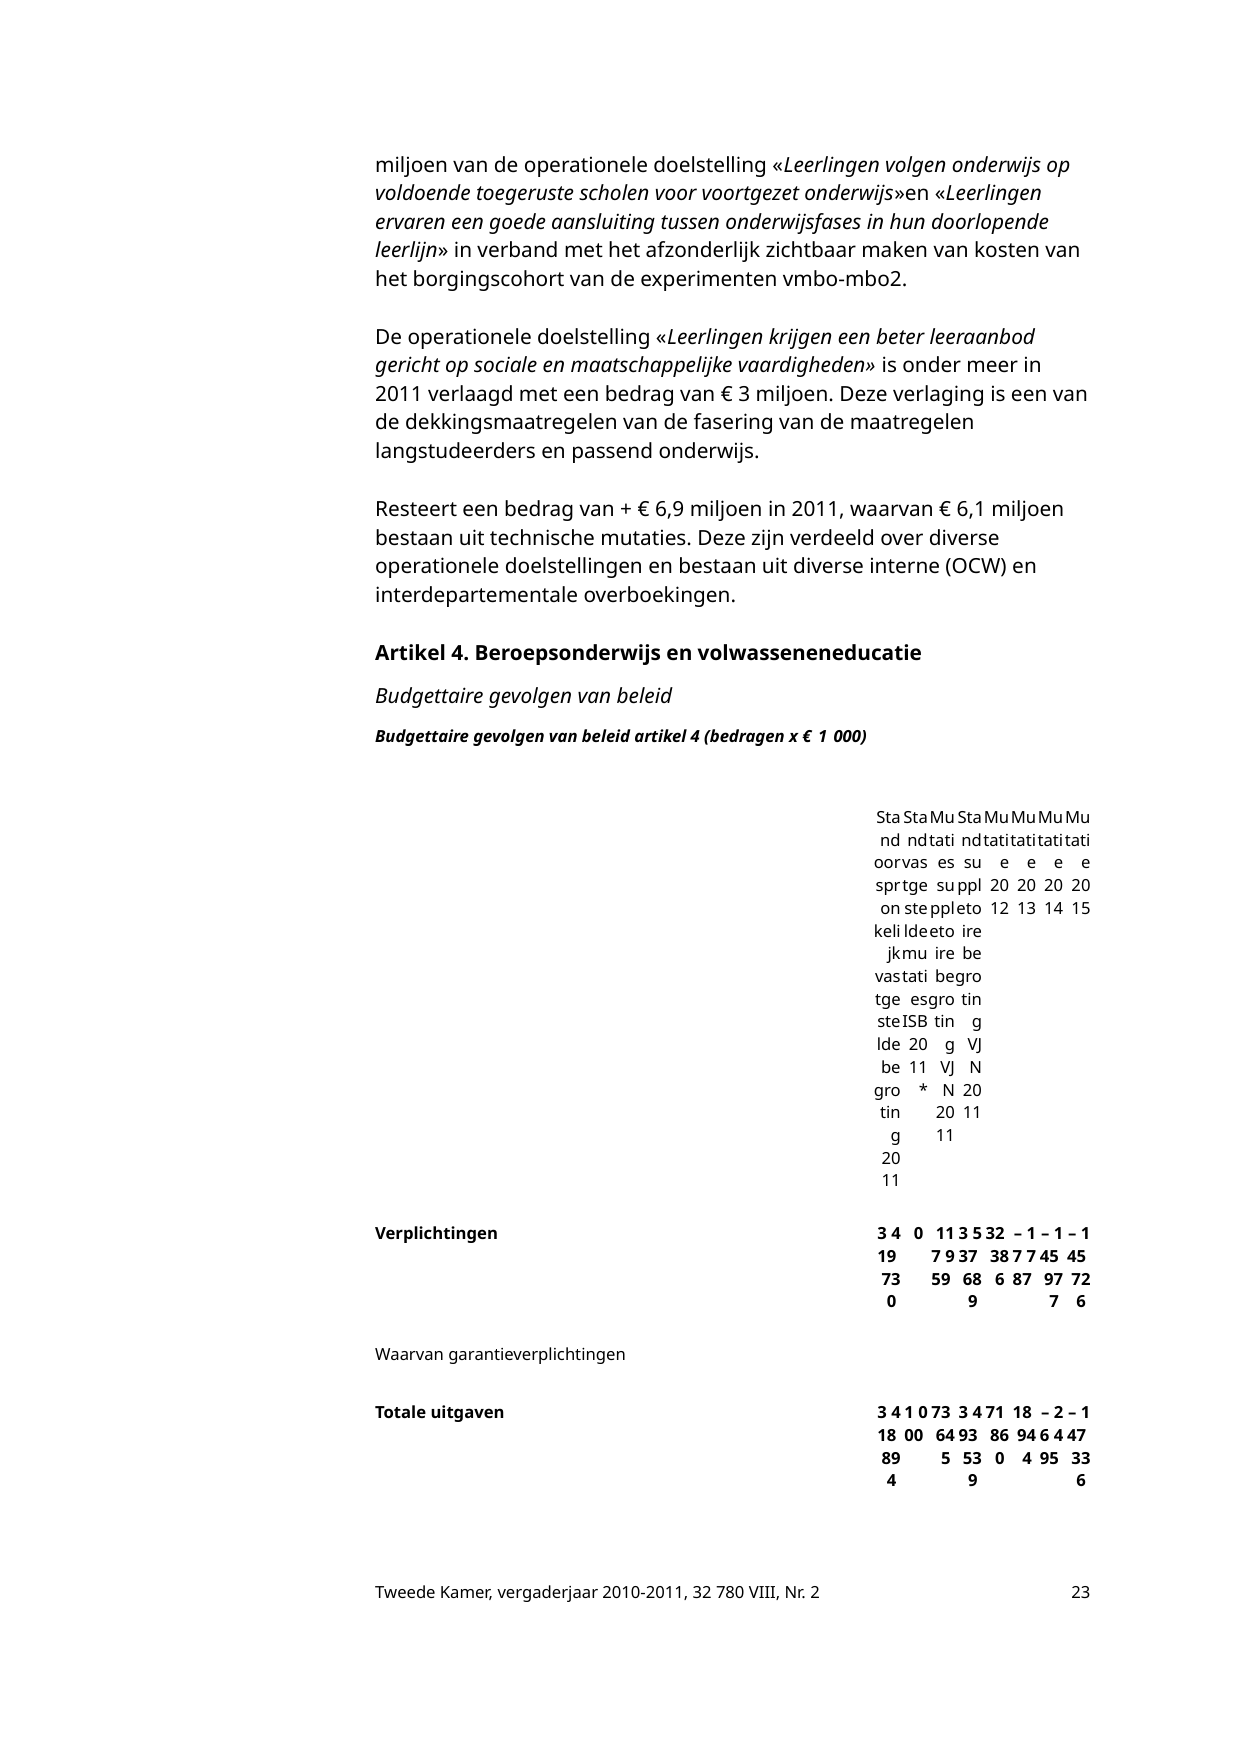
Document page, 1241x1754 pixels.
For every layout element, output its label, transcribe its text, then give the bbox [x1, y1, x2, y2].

table_header Stand suppletoire begroting VJN 2011 [955, 806, 982, 1222]
table_cell 117 959 [928, 1222, 954, 1342]
table_cell [1009, 1343, 1036, 1401]
table_cell 32 386 [982, 1222, 1009, 1342]
table_cell [873, 1343, 900, 1401]
text De operationele doelstelling «Leerlingen krijgen een beter leeraanbod gericht op sociale en maatschappelijke vaardigheden» is onder meer in 2011 verlaagd met een bedrag van € 3 miljoen. Deze verlaging is een van de dekkingsmaatregelen van de fasering van de maatregelen langstudeerders en passend onderwijs. [375, 322, 1090, 464]
text Resteert een bedrag van + € 6,9 miljoen in 2011, waarvan € 6,1 miljoen bestaan uit technische mutaties. Deze zijn verdeeld over diverse operationele doelstellingen en bestaan uit diverse interne (OCW) en interdepartementale overboekingen. [375, 494, 1090, 608]
text miljoen van de operationele doelstelling «Leerlingen volgen onderwijs op voldoende toegeruste scholen voor voortgezet onderwijs»en «Leerlingen ervaren een goede aansluiting tussen onderwijsfases in hun doorlopende leerlijn» in verband met het afzonderlijk zichtbaar maken van kosten van het borgingscohort van de experimenten vmbo-mbo2. [375, 150, 1090, 292]
table_cell [900, 1343, 927, 1401]
table_header Mutaties suppletoire begroting VJN 2011 [928, 806, 954, 1222]
table_cell – 147 336 [1063, 1401, 1090, 1522]
table_cell 3 419 730 [873, 1222, 900, 1342]
table_header Mutatie 2014 [1036, 806, 1063, 1222]
table_cell [1063, 1343, 1090, 1401]
table_header Mutatie 2015 [1063, 806, 1090, 1222]
table_cell [928, 1343, 954, 1401]
table_cell 0 [900, 1222, 927, 1342]
table_header [846, 806, 873, 1222]
table_cell Verplichtingen [375, 1222, 873, 1342]
table_cell [982, 1343, 1009, 1401]
table_cell 73 645 [928, 1401, 954, 1522]
table_cell – 17 787 [1009, 1222, 1036, 1342]
table_header Mutatie 2012 [982, 806, 1009, 1222]
table_cell 3 493 539 [955, 1401, 982, 1522]
table_header Mutatie 2013 [1009, 806, 1036, 1222]
table_cell [1036, 1343, 1063, 1401]
table_cell 3 418 894 [873, 1401, 900, 1522]
table_cell – 26 495 [1036, 1401, 1063, 1522]
table_header Stand vastgestelde mutaties ISB 2011* [900, 806, 927, 1222]
table_cell 71 860 [982, 1401, 1009, 1522]
table_cell 18 944 [1009, 1401, 1036, 1522]
table_cell [955, 1343, 982, 1401]
table_cell – 145 726 [1063, 1222, 1090, 1342]
table_cell Totale uitgaven [375, 1401, 873, 1522]
text Budgettaire gevolgen van beleid [375, 682, 1090, 710]
table_header [375, 806, 846, 1222]
text Budgettaire gevolgen van beleid artikel 4 (bedragen x € 1 000) [375, 725, 1090, 748]
table_cell – 145 977 [1036, 1222, 1063, 1342]
table_cell 3 537 689 [955, 1222, 982, 1342]
table_cell 1 000 [900, 1401, 927, 1522]
table_cell Waarvan garantieverplichtingen [375, 1343, 873, 1401]
table_header Stand oorspronkelijk vastgestelde begroting 2011 [873, 806, 900, 1222]
text Artikel 4. Beroepsonderwijs en volwasseneneducatie [375, 638, 1090, 667]
